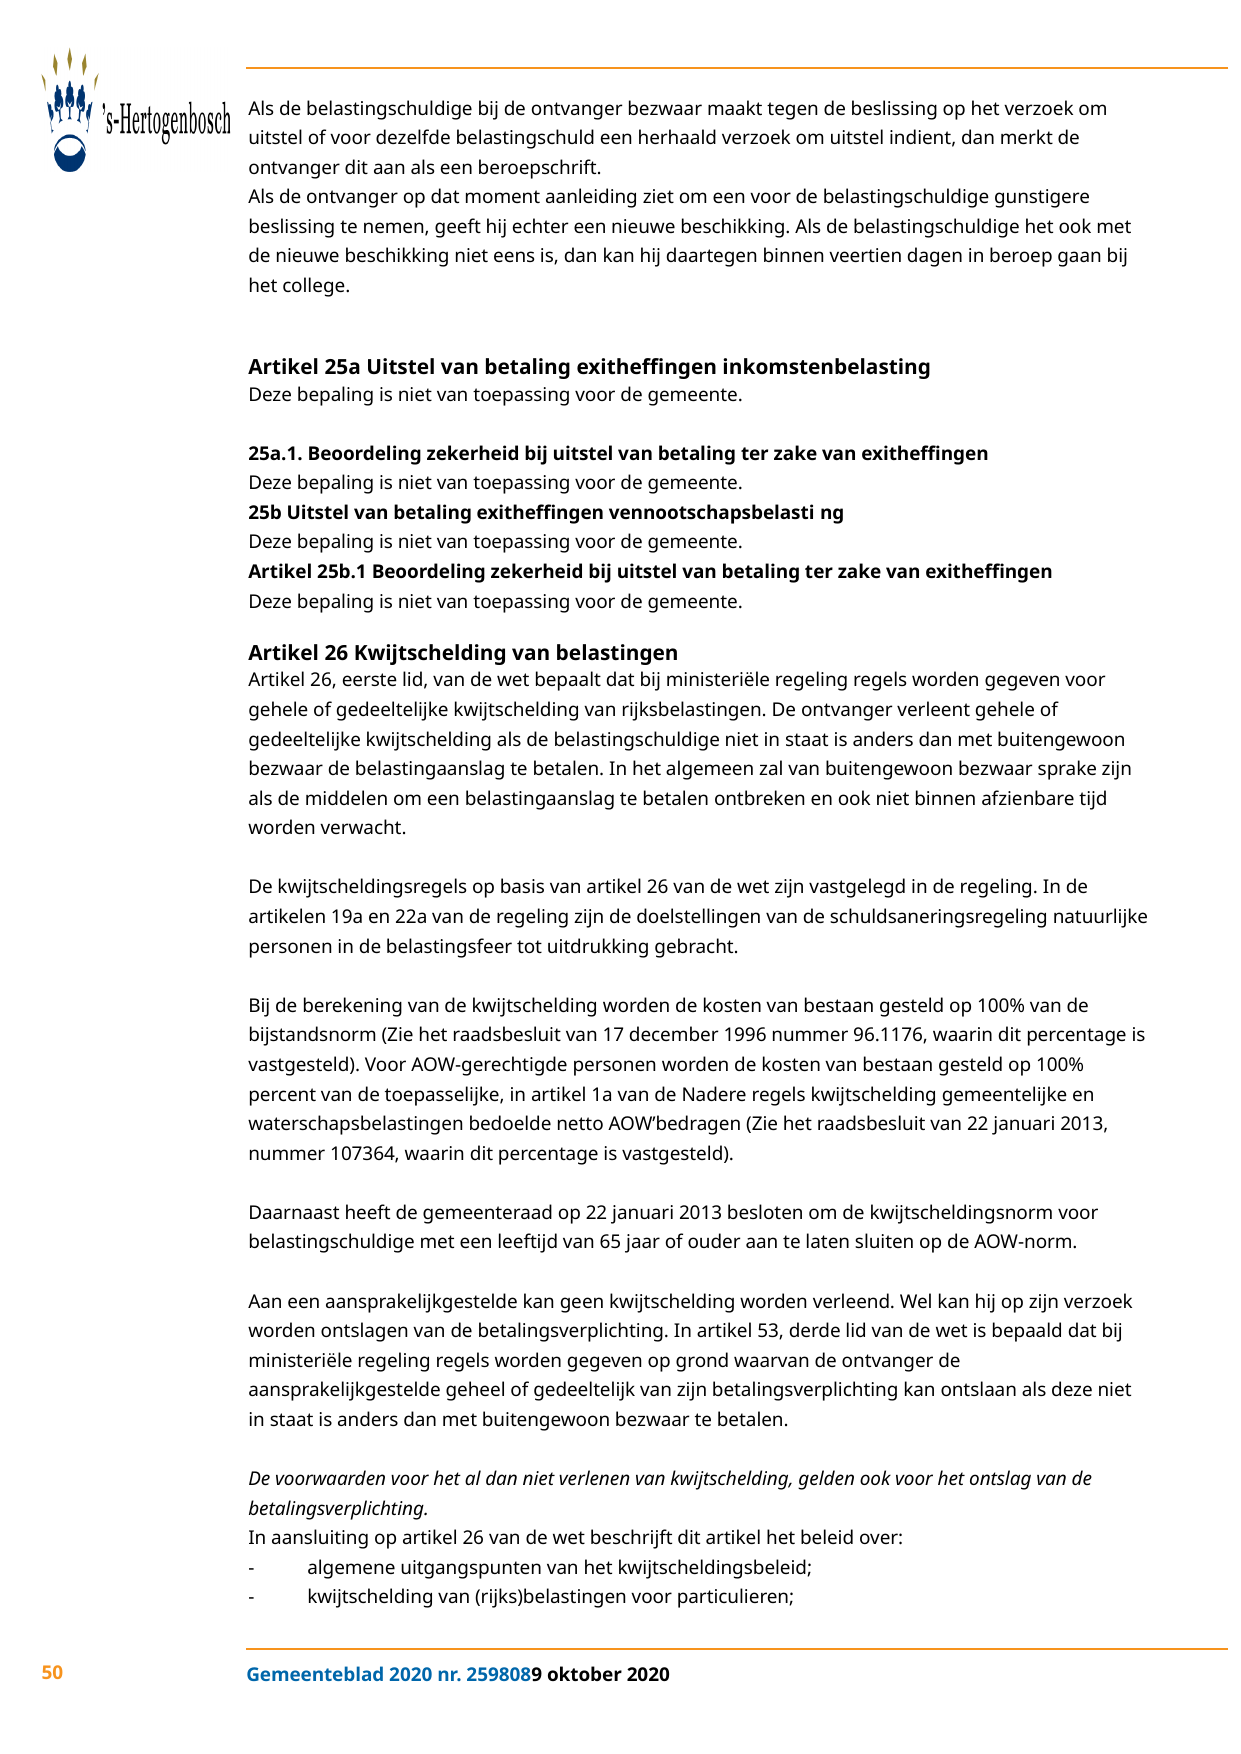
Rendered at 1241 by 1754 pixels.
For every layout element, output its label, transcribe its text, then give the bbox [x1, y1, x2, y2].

text 25b Uitstel van betaling exitheffingen vennootschapsbelasti ng [248, 499, 1152, 525]
picture [41, 47, 231, 172]
text Als de belastingschuldige bij de ontvanger bezwaar maakt tegen de beslissing op het verzoek om uitstel of voor dezelfde belastingschuld een herhaald verzoek om uitstel indient, dan merkt de ontvanger dit aan als een beroepschrift. [248, 95, 1152, 180]
text Daarnaast heeft de gemeenteraad op 22 januari 2013 besloten om de kwijtscheldingsnorm voor belastingschuldige met een leeftijd van 65 jaar of ouder aan te laten sluiten op de AOW-norm. [248, 1199, 1152, 1254]
list kwijtschelding van (rijks)belastingen voor particulieren; [248, 1584, 1152, 1609]
text Artikel 26 Kwijtschelding van belastingen [248, 638, 1152, 667]
text Deze bepaling is niet van toepassing voor de gemeente. [248, 469, 1152, 495]
text 25a.1. Beoordeling zekerheid bij uitstel van betaling ter zake van exitheffingen [248, 440, 1152, 466]
list algemene uitgangspunten van het kwijtscheldingsbeleid; [248, 1554, 1152, 1580]
text Deze bepaling is niet van toepassing voor de gemeente. [248, 381, 1152, 406]
text Aan een aansprakelijkgestelde kan geen kwijtschelding worden verleend. Wel kan hij op zijn verzoek worden ontslagen van de betalingsverplichting. In artikel 53, derde lid van de wet is bepaald dat bij ministeriële regeling regels worden gegeven op grond waarvan de ontvanger de aansprakelijkgestelde geheel of gedeeltelijk van zijn betalingsverplichting kan ontslaan als deze niet in staat is anders dan met buitengewoon bezwaar te betalen. [248, 1288, 1152, 1432]
text De kwijtscheldingsregels op basis van artikel 26 van de wet zijn vastgelegd in de regeling. In de artikelen 19a en 22a van de regeling zijn de doelstellingen van de schuldsaneringsregeling natuurlijke personen in de belastingsfeer tot uitdrukking gebracht. [248, 874, 1152, 959]
text Deze bepaling is niet van toepassing voor de gemeente. [248, 529, 1152, 554]
text Als de ontvanger op dat moment aanleiding ziet om een voor de belastingschuldige gunstigere beslissing te nemen, geeft hij echter een nieuwe beschikking. Als de belastingschuldige het ook met de nieuwe beschikking niet eens is, dan kan hij daartegen binnen veertien dagen in beroep gaan bij het college. [248, 183, 1152, 298]
text De voorwaarden voor het al dan niet verlenen van kwijtschelding, gelden ook voor het ontslag van de betalingsverplichting. [248, 1465, 1152, 1521]
text Artikel 25b.1 Beoordeling zekerheid bij uitstel van betaling ter zake van exitheffingen [248, 558, 1152, 584]
text Artikel 25a Uitstel van betaling exitheffingen inkomstenbelasting [248, 352, 1152, 381]
text Deze bepaling is niet van toepassing voor de gemeente. [248, 588, 1152, 613]
text In aansluiting op artikel 26 van de wet beschrijft dit artikel het beleid over: [248, 1524, 1152, 1550]
text Artikel 26, eerste lid, van de wet bepaalt dat bij ministeriële regeling regels worden gegeven voor gehele of gedeeltelijke kwijtschelding van rijksbelastingen. De ontvanger verleent gehele of gedeeltelijke kwijtschelding als de belastingschuldige niet in staat is anders dan met buitengewoon bezwaar de belastingaanslag te betalen. In het algemeen zal van buitengewoon bezwaar sprake zijn als de middelen om een belastingaanslag te betalen ontbreken en ook niet binnen afzienbare tijd worden verwacht. [248, 667, 1152, 840]
text Bij de berekening van de kwijtschelding worden de kosten van bestaan gesteld op 100% van de bijstandsnorm (Zie het raadsbesluit van 17 december 1996 nummer 96.1176, waarin dit percentage is vastgesteld). Voor AOW-gerechtigde personen worden de kosten van bestaan gesteld op 100% percent van de toepasselijke, in artikel 1a van de Nadere regels kwijtschelding gemeentelijke en waterschapsbelastingen bedoelde netto AOW’bedragen (Zie het raadsbesluit van 22 januari 2013, nummer 107364, waarin dit percentage is vastgesteld). [248, 992, 1152, 1166]
